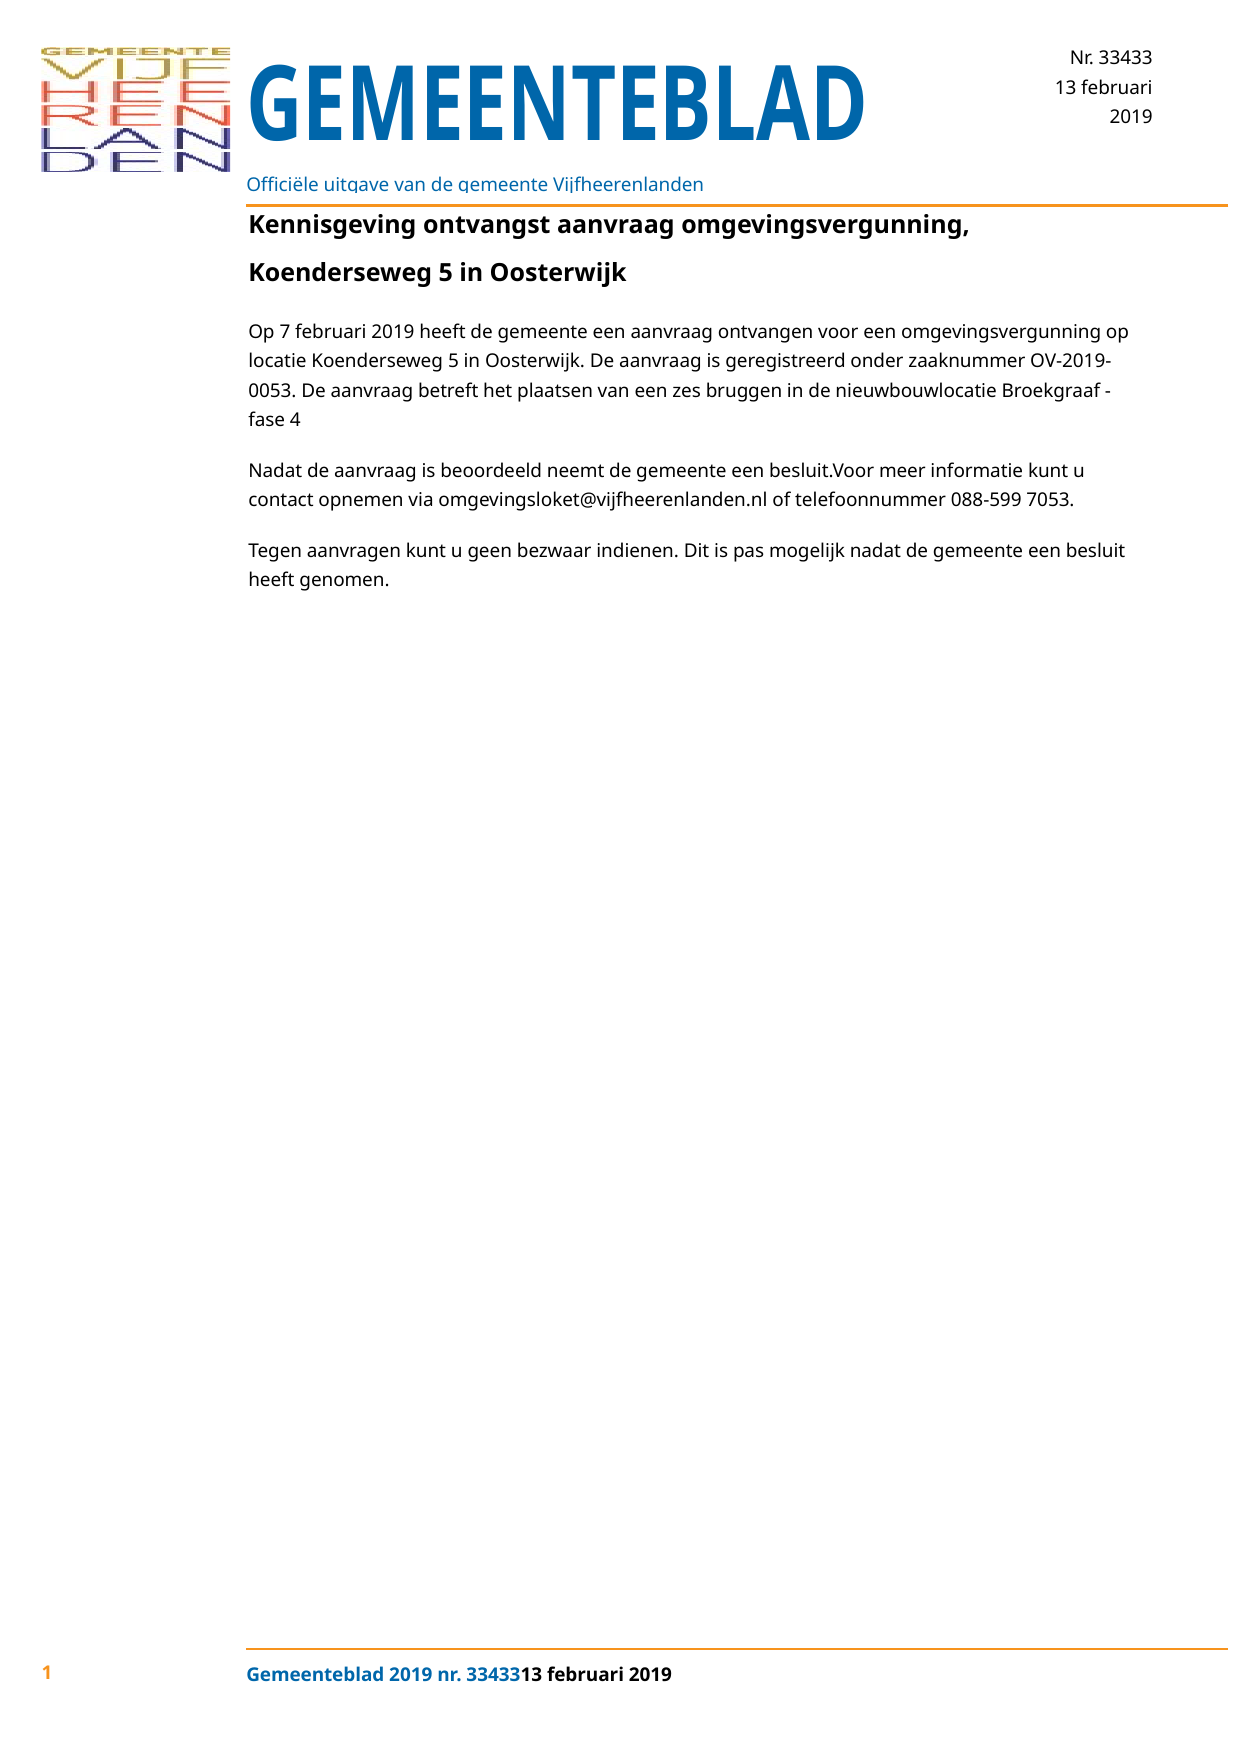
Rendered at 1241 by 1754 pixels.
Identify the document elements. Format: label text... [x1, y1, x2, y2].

text Nadat de aanvraag is beoordeeld neemt de gemeente een besluit.Voor meer informatie kunt u contact opnemen via omgevingsloket@vijfheerenlanden.nl of telefoonnummer 088-599 7053. [248, 457, 1152, 512]
picture [41, 47, 231, 172]
text Kennisgeving ontvangst aanvraag omgevingsvergunning, Koenderseweg 5 in Oosterwijk [248, 207, 1152, 288]
text Op 7 februari 2019 heeft de gemeente een aanvraag ontvangen voor een omgevingsvergunning op locatie Koenderseweg 5 in Oosterwijk. De aanvraag is geregistreerd onder zaaknummer OV-2019-0053. De aanvraag betreft het plaatsen van een zes bruggen in de nieuwbouwlocatie Broekgraaf - fase 4 [248, 318, 1152, 432]
text Tegen aanvragen kunt u geen bezwaar indienen. Dit is pas mogelijk nadat de gemeente een besluit heeft genomen. [248, 537, 1152, 592]
